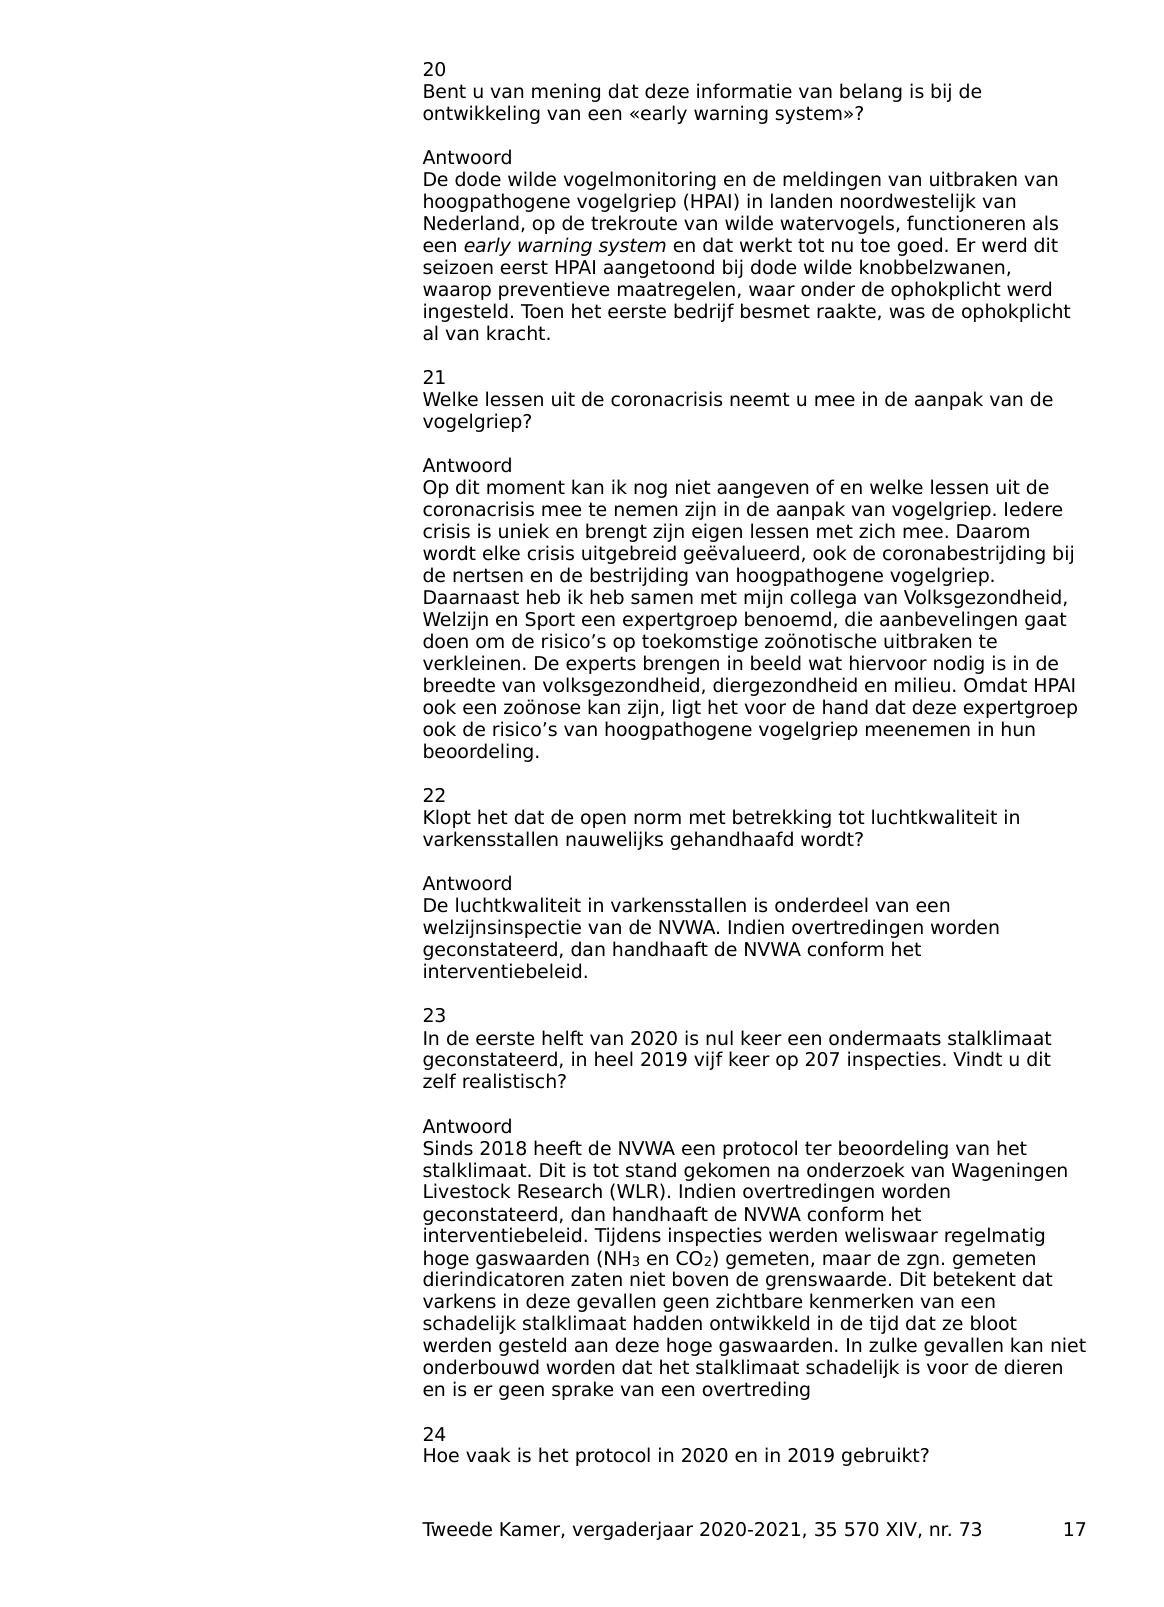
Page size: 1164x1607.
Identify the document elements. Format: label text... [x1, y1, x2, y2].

text De luchtkwaliteit in varkensstallen is onderdeel van een welzijnsinspectie van de NVWA. Indien overtredingen worden geconstateerd, dan handhaaft de NVWA conform het interventiebeleid. [422, 895, 1087, 983]
text 23 [422, 1005, 1087, 1027]
text De dode wilde vogelmonitoring en de meldingen van uitbraken van hoogpathogene vogelgriep (HPAI) in landen noordwestelijk van Nederland, op de trekroute van wilde watervogels, functioneren als een early warning system en dat werkt tot nu toe goed. Er werd dit seizoen eerst HPAI aangetoond bij dode wilde knobbelzwanen, waarop preventieve maatregelen, waar onder de ophokplicht werd ingesteld. Toen het eerste bedrijf besmet raakte, was de ophokplicht al van kracht. [422, 169, 1087, 345]
text Hoe vaak is het protocol in 2020 en in 2019 gebruikt? [422, 1445, 1087, 1467]
text In de eerste helft van 2020 is nul keer een ondermaats stalklimaat geconstateerd, in heel 2019 vijf keer op 207 inspecties. Vindt u dit zelf realistisch? [422, 1027, 1087, 1093]
text Welke lessen uit de coronacrisis neemt u mee in de aanpak van de vogelgriep? [422, 389, 1087, 433]
text 21 [422, 367, 1087, 389]
text Antwoord [422, 455, 1087, 477]
text Op dit moment kan ik nog niet aangeven of en welke lessen uit de coronacrisis mee te nemen zijn in de aanpak van vogelgriep. Iedere crisis is uniek en brengt zijn eigen lessen met zich mee. Daarom wordt elke crisis uitgebreid geëvalueerd, ook de coronabestrijding bij de nertsen en de bestrijding van hoogpathogene vogelgriep. Daarnaast heb ik heb samen met mijn collega van Volksgezondheid, Welzijn en Sport een expertgroep benoemd, die aanbevelingen gaat doen om de risico’s op toekomstige zoönotische uitbraken te verkleinen. De experts brengen in beeld wat hiervoor nodig is in de breedte van volksgezondheid, diergezondheid en milieu. Omdat HPAI ook een zoönose kan zijn, ligt het voor de hand dat deze expertgroep ook de risico’s van hoogpathogene vogelgriep meenemen in hun beoordeling. [422, 477, 1087, 763]
text 24 [422, 1423, 1087, 1445]
text 22 [422, 785, 1087, 807]
text Klopt het dat de open norm met betrekking tot luchtkwaliteit in varkensstallen nauwelijks gehandhaafd wordt? [422, 807, 1087, 851]
text 20 [422, 59, 1087, 81]
text Antwoord [422, 873, 1087, 895]
text Antwoord [422, 147, 1087, 169]
text Antwoord [422, 1116, 1087, 1137]
text Bent u van mening dat deze informatie van belang is bij de ontwikkeling van een «early warning system»? [422, 81, 1087, 125]
text Sinds 2018 heeft de NVWA een protocol ter beoordeling van het stalklimaat. Dit is tot stand gekomen na onderzoek van Wageningen Livestock Research (WLR). Indien overtredingen worden geconstateerd, dan handhaaft de NVWA conform het interventiebeleid. Tijdens inspecties werden weliswaar regelmatig hoge gaswaarden (NH3 en CO2) gemeten, maar de zgn. gemeten dierindicatoren zaten niet boven de grenswaarde. Dit betekent dat varkens in deze gevallen geen zichtbare kenmerken van een schadelijk stalklimaat hadden ontwikkeld in de tijd dat ze bloot werden gesteld aan deze hoge gaswaarden. In zulke gevallen kan niet onderbouwd worden dat het stalklimaat schadelijk is voor de dieren en is er geen sprake van een overtreding [422, 1137, 1087, 1401]
